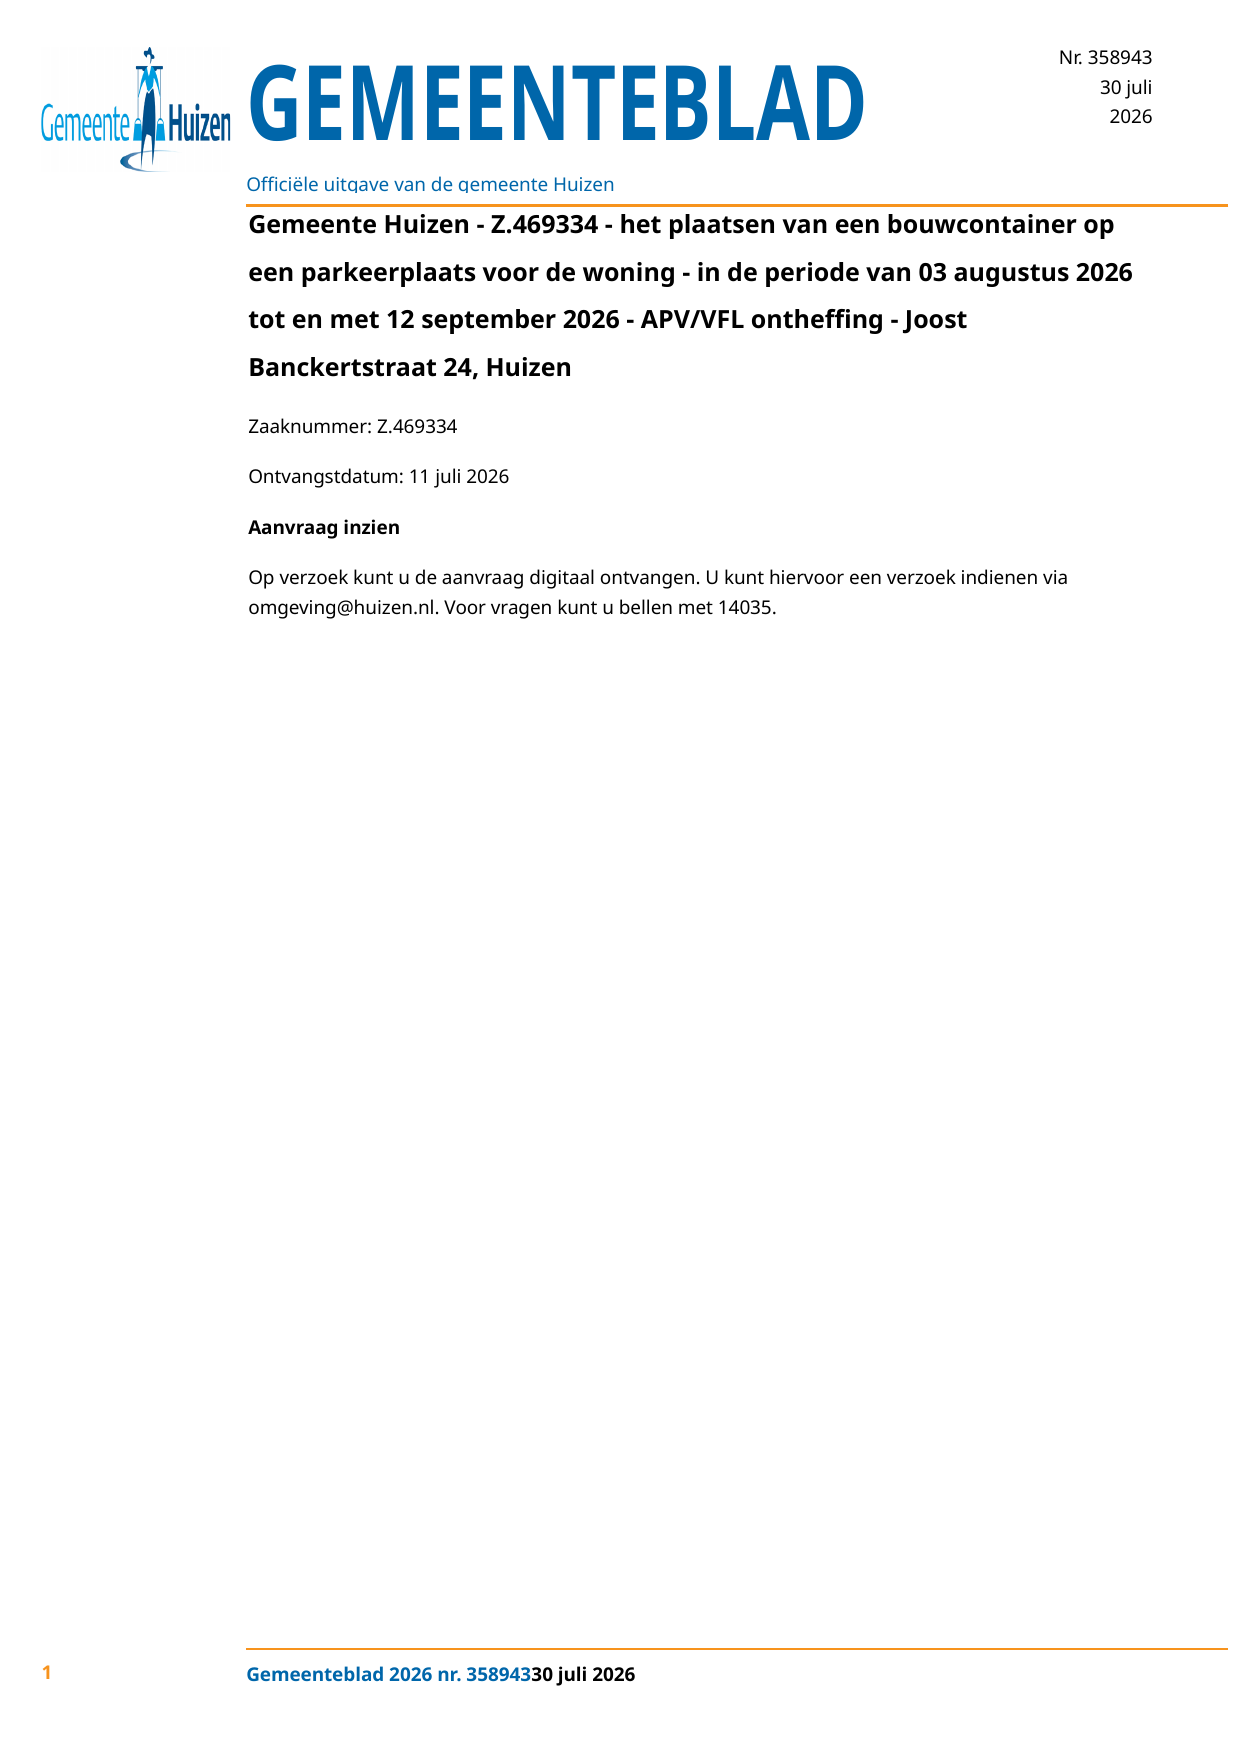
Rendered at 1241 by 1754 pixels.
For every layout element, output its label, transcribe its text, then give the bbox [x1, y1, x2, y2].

text Gemeente Huizen - Z.469334 - het plaatsen van een bouwcontainer op een parkeerplaats voor de woning - in de periode van 03 augustus 2026 tot en met 12 september 2026 - APV/VFL ontheffing - Joost Banckertstraat 24, Huizen [248, 207, 1152, 384]
picture [41, 47, 231, 172]
text Zaaknummer: Z.469334 [248, 413, 1152, 439]
text Ontvangstdatum: 11 juli 2026 [248, 463, 1152, 489]
text Op verzoek kunt u de aanvraag digitaal ontvangen. U kunt hiervoor een verzoek indienen via omgeving@huizen.nl. Voor vragen kunt u bellen met 14035. [248, 564, 1152, 620]
text Aanvraag inzien [248, 514, 1152, 540]
